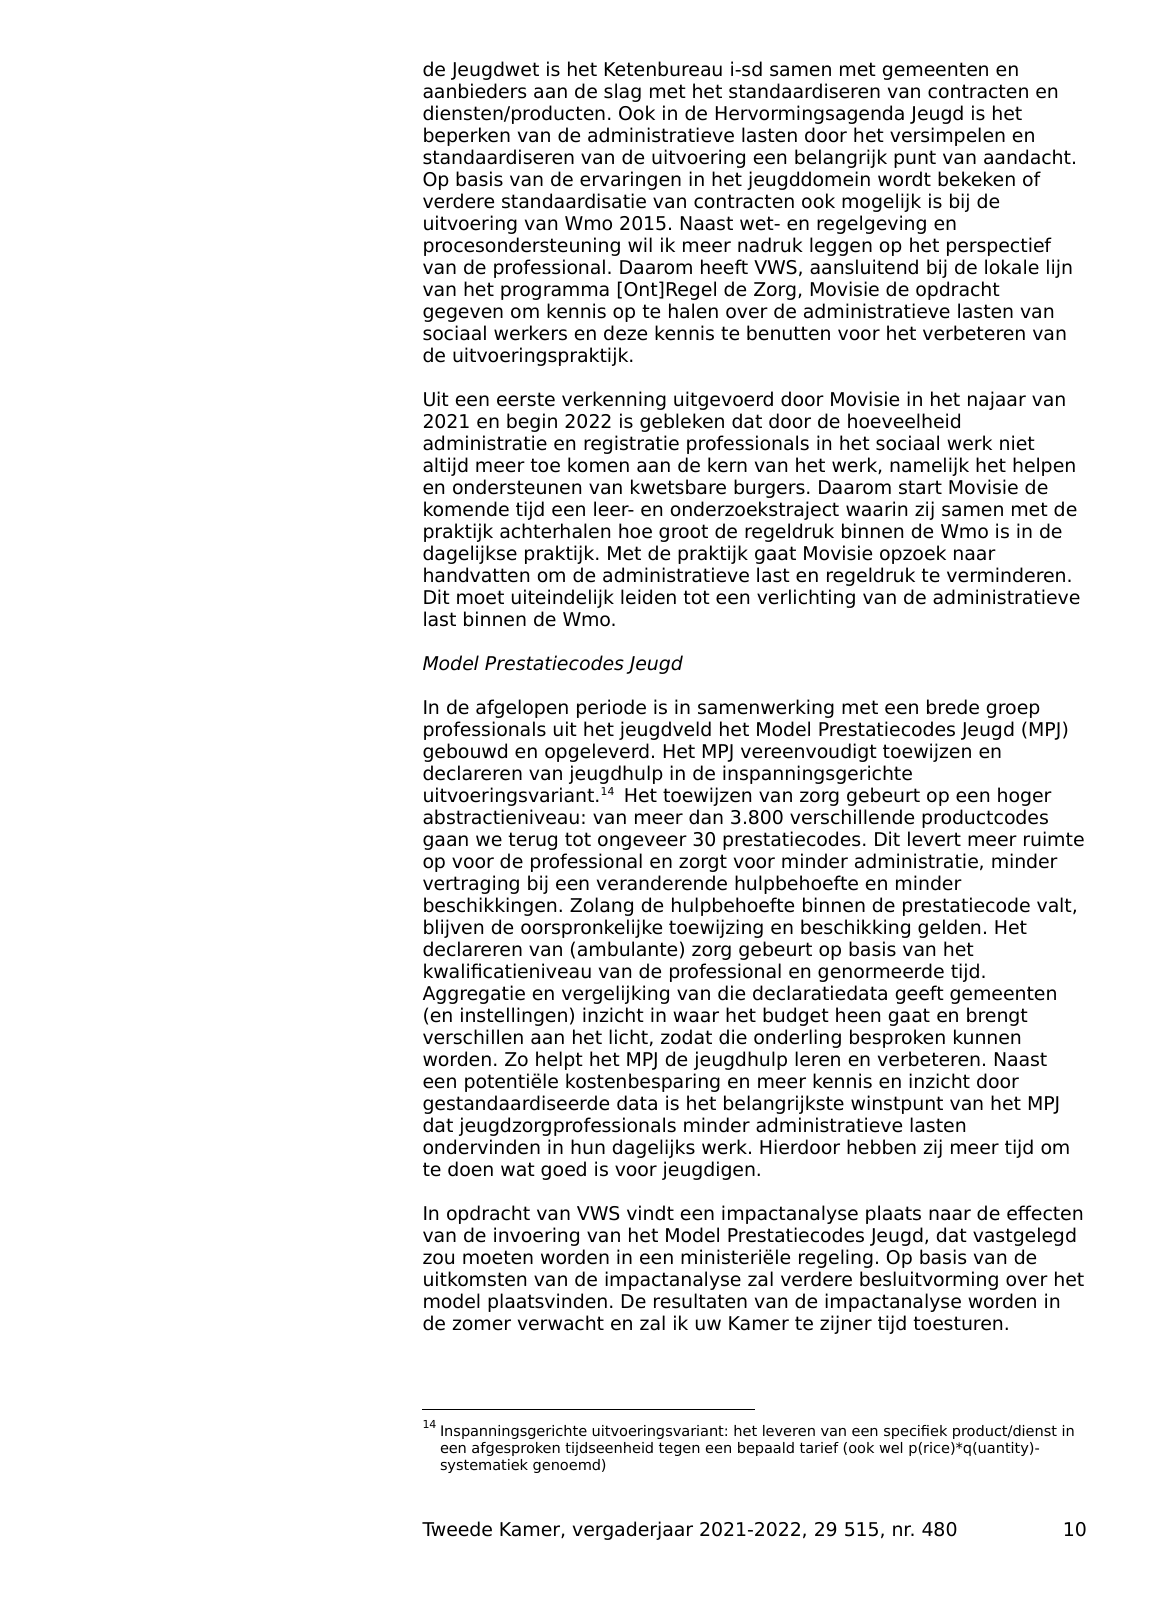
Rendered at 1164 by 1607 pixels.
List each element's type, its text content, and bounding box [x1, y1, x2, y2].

text de Jeugdwet is het Ketenbureau i-sd samen met gemeenten en aanbieders aan de slag met het standaardiseren van contracten en diensten/producten. Ook in de Hervormingsagenda Jeugd is het beperken van de administratieve lasten door het versimpelen en standaardiseren van de uitvoering een belangrijk punt van aandacht. Op basis van de ervaringen in het jeugddomein wordt bekeken of verdere standaardisatie van contracten ook mogelijk is bij de uitvoering van Wmo 2015. Naast wet- en regelgeving en procesondersteuning wil ik meer nadruk leggen op het perspectief van de professional. Daarom heeft VWS, aansluitend bij de lokale lijn van het programma [Ont]Regel de Zorg, Movisie de opdracht gegeven om kennis op te halen over de administratieve lasten van sociaal werkers en deze kennis te benutten voor het verbeteren van de uitvoeringspraktijk. [422, 59, 1087, 367]
text Uit een eerste verkenning uitgevoerd door Movisie in het najaar van 2021 en begin 2022 is gebleken dat door de hoeveelheid administratie en registratie professionals in het sociaal werk niet altijd meer toe komen aan de kern van het werk, namelijk het helpen en ondersteunen van kwetsbare burgers. Daarom start Movisie de komende tijd een leer- en onderzoekstraject waarin zij samen met de praktijk achterhalen hoe groot de regeldruk binnen de Wmo is in de dagelijkse praktijk. Met de praktijk gaat Movisie opzoek naar handvatten om de administratieve last en regeldruk te verminderen. Dit moet uiteindelijk leiden tot een verlichting van de administratieve last binnen de Wmo. [422, 389, 1087, 631]
text In opdracht van VWS vindt een impactanalyse plaats naar de effecten van de invoering van het Model Prestatiecodes Jeugd, dat vastgelegd zou moeten worden in een ministeriële regeling. Op basis van de uitkomsten van de impactanalyse zal verdere besluitvorming over het model plaatsvinden. De resultaten van de impactanalyse worden in de zomer verwacht en zal ik uw Kamer te zijner tijd toesturen. [422, 1203, 1087, 1335]
subtitle Model Prestatiecodes Jeugd [422, 653, 1087, 675]
text Inspanningsgerichte uitvoeringsvariant: het leveren van een specifiek product/dienst in een afgesproken tijdseenheid tegen een bepaald tarief (ook wel p(rice)*q(uantity)-systematiek genoemd) [422, 1418, 1087, 1474]
text In de afgelopen periode is in samenwerking met een brede groep professionals uit het jeugdveld het Model Prestatiecodes Jeugd (MPJ) gebouwd en opgeleverd. Het MPJ vereenvoudigt toewijzen en declareren van jeugdhulp in de inspanningsgerichte uitvoeringsvariant. Het toewijzen van zorg gebeurt op een hoger abstractieniveau: van meer dan 3.800 verschillende productcodes gaan we terug tot ongeveer 30 prestatiecodes. Dit levert meer ruimte op voor de professional en zorgt voor minder administratie, minder vertraging bij een veranderende hulpbehoefte en minder beschikkingen. Zolang de hulpbehoefte binnen de prestatiecode valt, blijven de oorspronkelijke toewijzing en beschikking gelden. Het declareren van (ambulante) zorg gebeurt op basis van het kwalificatieniveau van de professional en genormeerde tijd. Aggregatie en vergelijking van die declaratiedata geeft gemeenten (en instellingen) inzicht in waar het budget heen gaat en brengt verschillen aan het licht, zodat die onderling besproken kunnen worden. Zo helpt het MPJ de jeugdhulp leren en verbeteren. Naast een potentiële kostenbesparing en meer kennis en inzicht door gestandaardiseerde data is het belangrijkste winstpunt van het MPJ dat jeugdzorgprofessionals minder administratieve lasten ondervinden in hun dagelijks werk. Hierdoor hebben zij meer tijd om te doen wat goed is voor jeugdigen. [422, 697, 1087, 1181]
